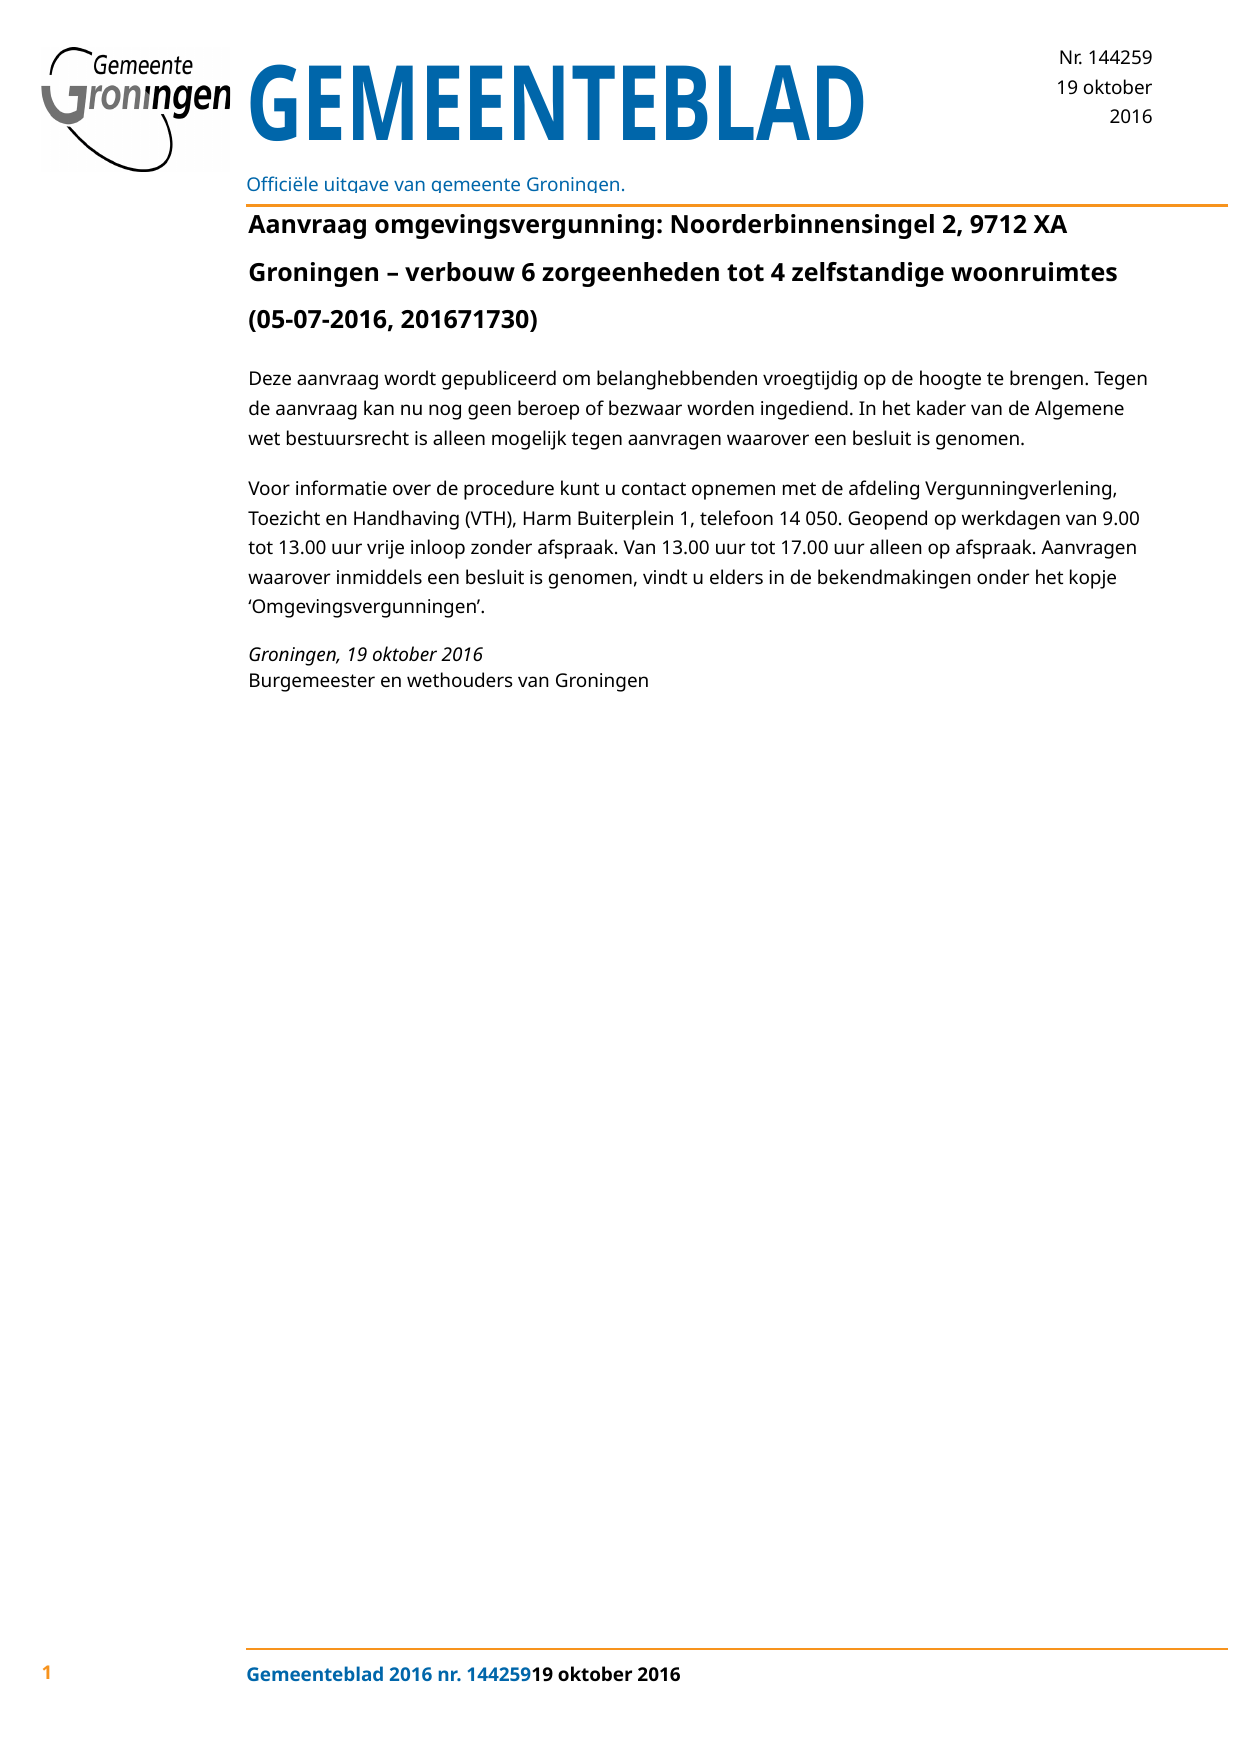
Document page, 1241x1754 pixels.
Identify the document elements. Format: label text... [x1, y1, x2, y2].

text Burgemeester en wethouders van Groningen [248, 667, 1152, 693]
text Voor informatie over de procedure kunt u contact opnemen met de afdeling Vergunningverlening, Toezicht en Handhaving (VTH), Harm Buiterplein 1, telefoon 14 050. Geopend op werkdagen van 9.00 tot 13.00 uur vrije inloop zonder afspraak. Van 13.00 uur tot 17.00 uur alleen op afspraak. Aanvragen waarover inmiddels een besluit is genomen, vindt u elders in de bekendmakingen onder het kopje ‘Omgevingsvergunningen’. [248, 475, 1152, 619]
text Deze aanvraag wordt gepubliceerd om belanghebbenden vroegtijdig op de hoogte te brengen. Tegen de aanvraag kan nu nog geen beroep of bezwaar worden ingediend. In het kader van de Algemene wet bestuursrecht is alleen mogelijk tegen aanvragen waarover een besluit is genomen. [248, 366, 1152, 450]
text Aanvraag omgevingsvergunning: Noorderbinnensingel 2, 9712 XA Groningen – verbouw 6 zorgeenheden tot 4 zelfstandige woonruimtes (05-07-2016, 201671730) [248, 207, 1152, 336]
picture [41, 47, 231, 172]
text Groningen, 19 oktober 2016 [248, 641, 1152, 667]
